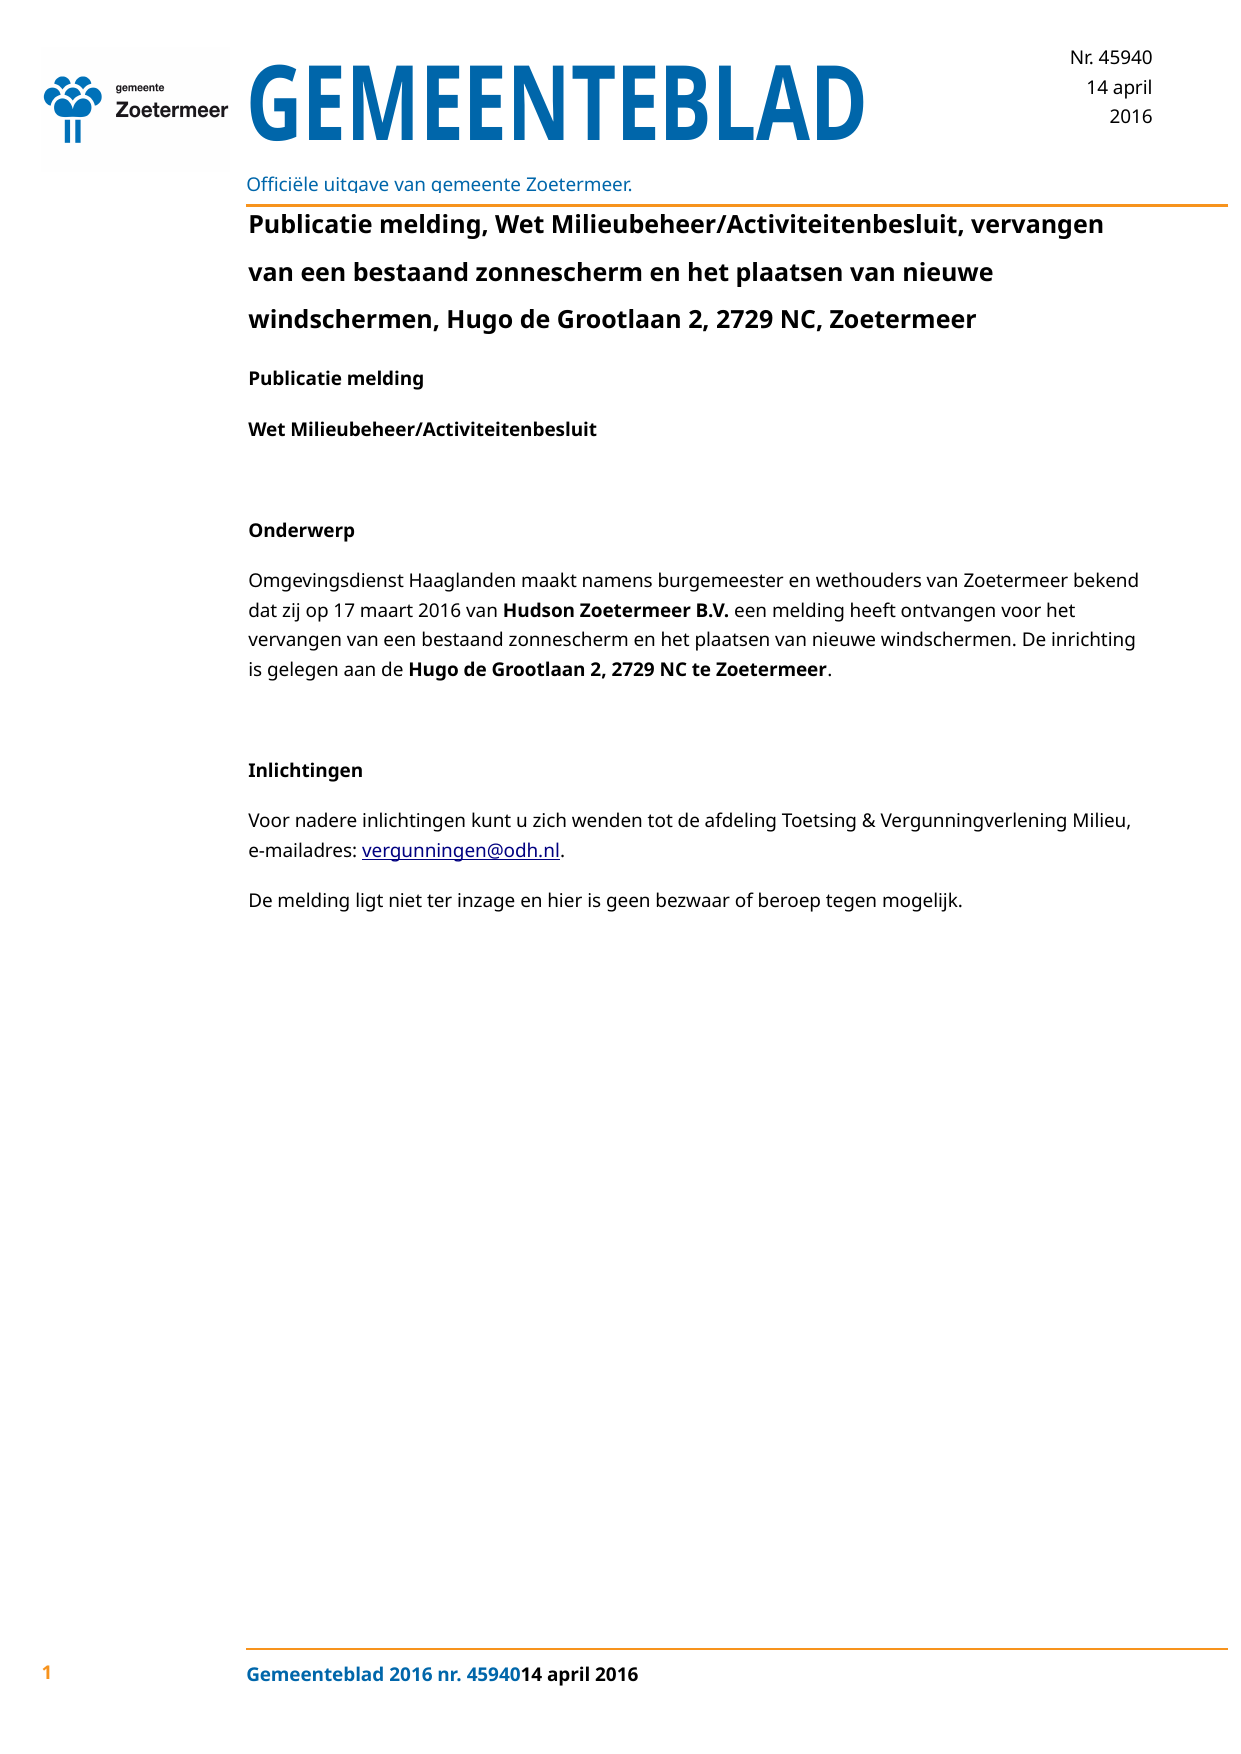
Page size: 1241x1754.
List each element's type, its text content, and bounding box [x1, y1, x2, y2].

text Onderwerp [248, 517, 1152, 542]
picture [41, 47, 231, 172]
text Wet Milieubeheer/Activiteitenbesluit [248, 416, 1152, 442]
text Omgevingsdienst Haaglanden maakt namens burgemeester en wethouders van Zoetermeer bekend dat zij op 17 maart 2016 van Hudson Zoetermeer B.V. een melding heeft ontvangen voor het vervangen van een bestaand zonnescherm en het plaatsen van nieuwe windschermen. De inrichting is gelegen aan de Hugo de Grootlaan 2, 2729 NC te Zoetermeer. [248, 567, 1152, 682]
text De melding ligt niet ter inzage en hier is geen bezwaar of beroep tegen mogelijk. [248, 887, 1152, 913]
text Voor nadere inlichtingen kunt u zich wenden tot de afdeling Toetsing & Vergunningverlening Milieu, e-mailadres: vergunningen@odh.nl. [248, 807, 1152, 862]
text Publicatie melding, Wet Milieubeheer/Activiteitenbesluit, vervangen van een bestaand zonnescherm en het plaatsen van nieuwe windschermen, Hugo de Grootlaan 2, 2729 NC, Zoetermeer [248, 207, 1152, 336]
text Inlichtingen [248, 757, 1152, 782]
text Publicatie melding [248, 366, 1152, 391]
